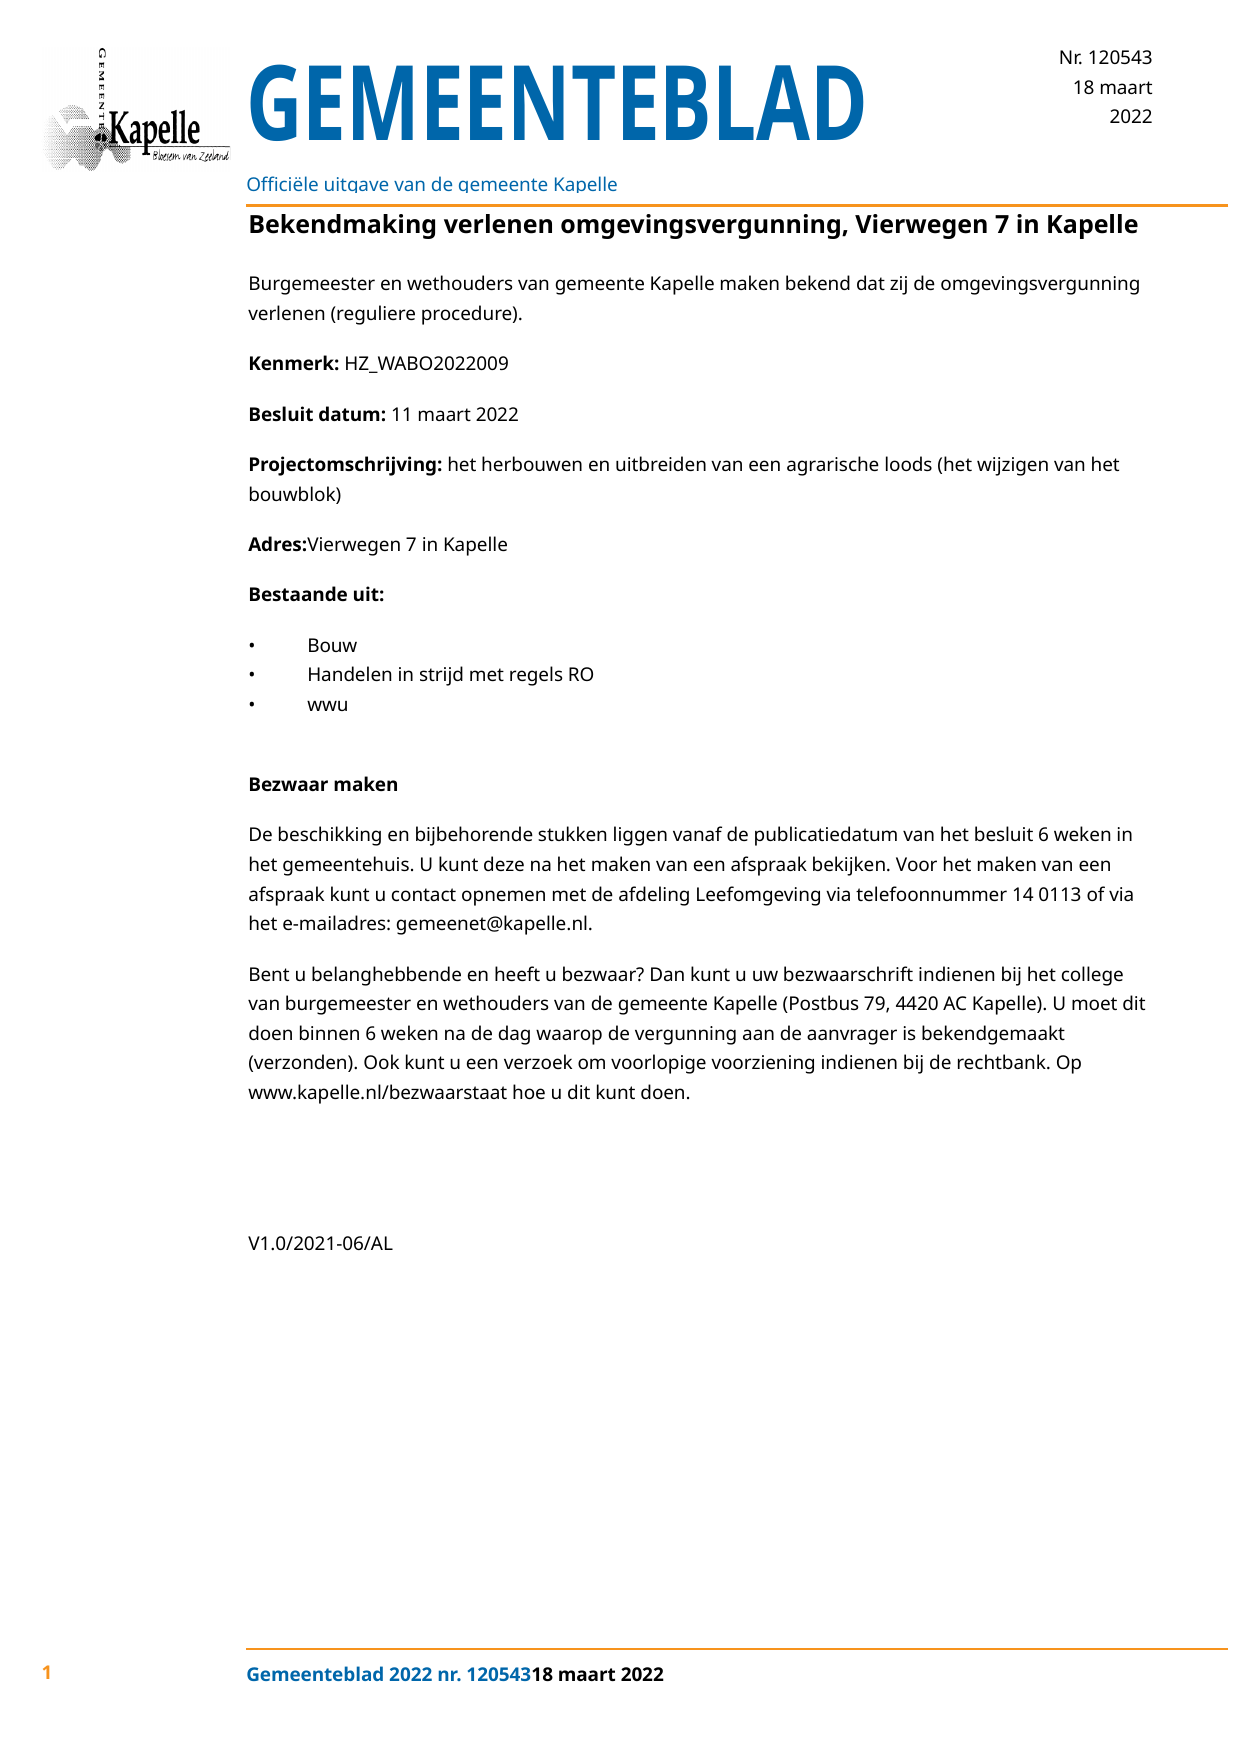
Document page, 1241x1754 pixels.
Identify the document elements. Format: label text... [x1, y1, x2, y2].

text Besluit datum: 11 maart 2022 [248, 401, 1152, 426]
text Kenmerk: HZ_WABO2022009 [248, 350, 1152, 376]
text De beschikking en bijbehorende stukken liggen vanaf de publicatiedatum van het besluit 6 weken in het gemeentehuis. U kunt deze na het maken van een afspraak bekijken. Voor het maken van een afspraak kunt u contact opnemen met de afdeling Leefomgeving via telefoonnummer 14 0113 of via het e-mailadres: gemeenet@kapelle.nl. [248, 822, 1152, 936]
text Adres:Vierwegen 7 in Kapelle [248, 531, 1152, 557]
text Burgemeester en wethouders van gemeente Kapelle maken bekend dat zij de omgevingsvergunning verlenen (reguliere procedure). [248, 270, 1152, 326]
text Bekendmaking verlenen omgevingsvergunning, Vierwegen 7 in Kapelle [248, 207, 1152, 241]
text Projectomschrijving: het herbouwen en uitbreiden van een agrarische loods (het wijzigen van het bouwblok) [248, 451, 1152, 506]
list wwu [248, 691, 1152, 717]
list Bouw [248, 632, 1152, 658]
text Bestaande uit: [248, 582, 1152, 607]
picture [41, 47, 231, 172]
text Bezwaar maken [248, 771, 1152, 797]
text Bent u belanghebbende en heeft u bezwaar? Dan kunt u uw bezwaarschrift indienen bij het college van burgemeester en wethouders van de gemeente Kapelle (Postbus 79, 4420 AC Kapelle). U moet dit doen binnen 6 weken na de dag waarop de vergunning aan de aanvrager is bekendgemaakt (verzonden). Ook kunt u een verzoek om voorlopige voorziening indienen bij de rechtbank. Op www.kapelle.nl/bezwaarstaat hoe u dit kunt doen. [248, 961, 1152, 1105]
text V1.0/2021-06/AL [248, 1230, 1152, 1256]
list Handelen in strijd met regels RO [248, 662, 1152, 687]
